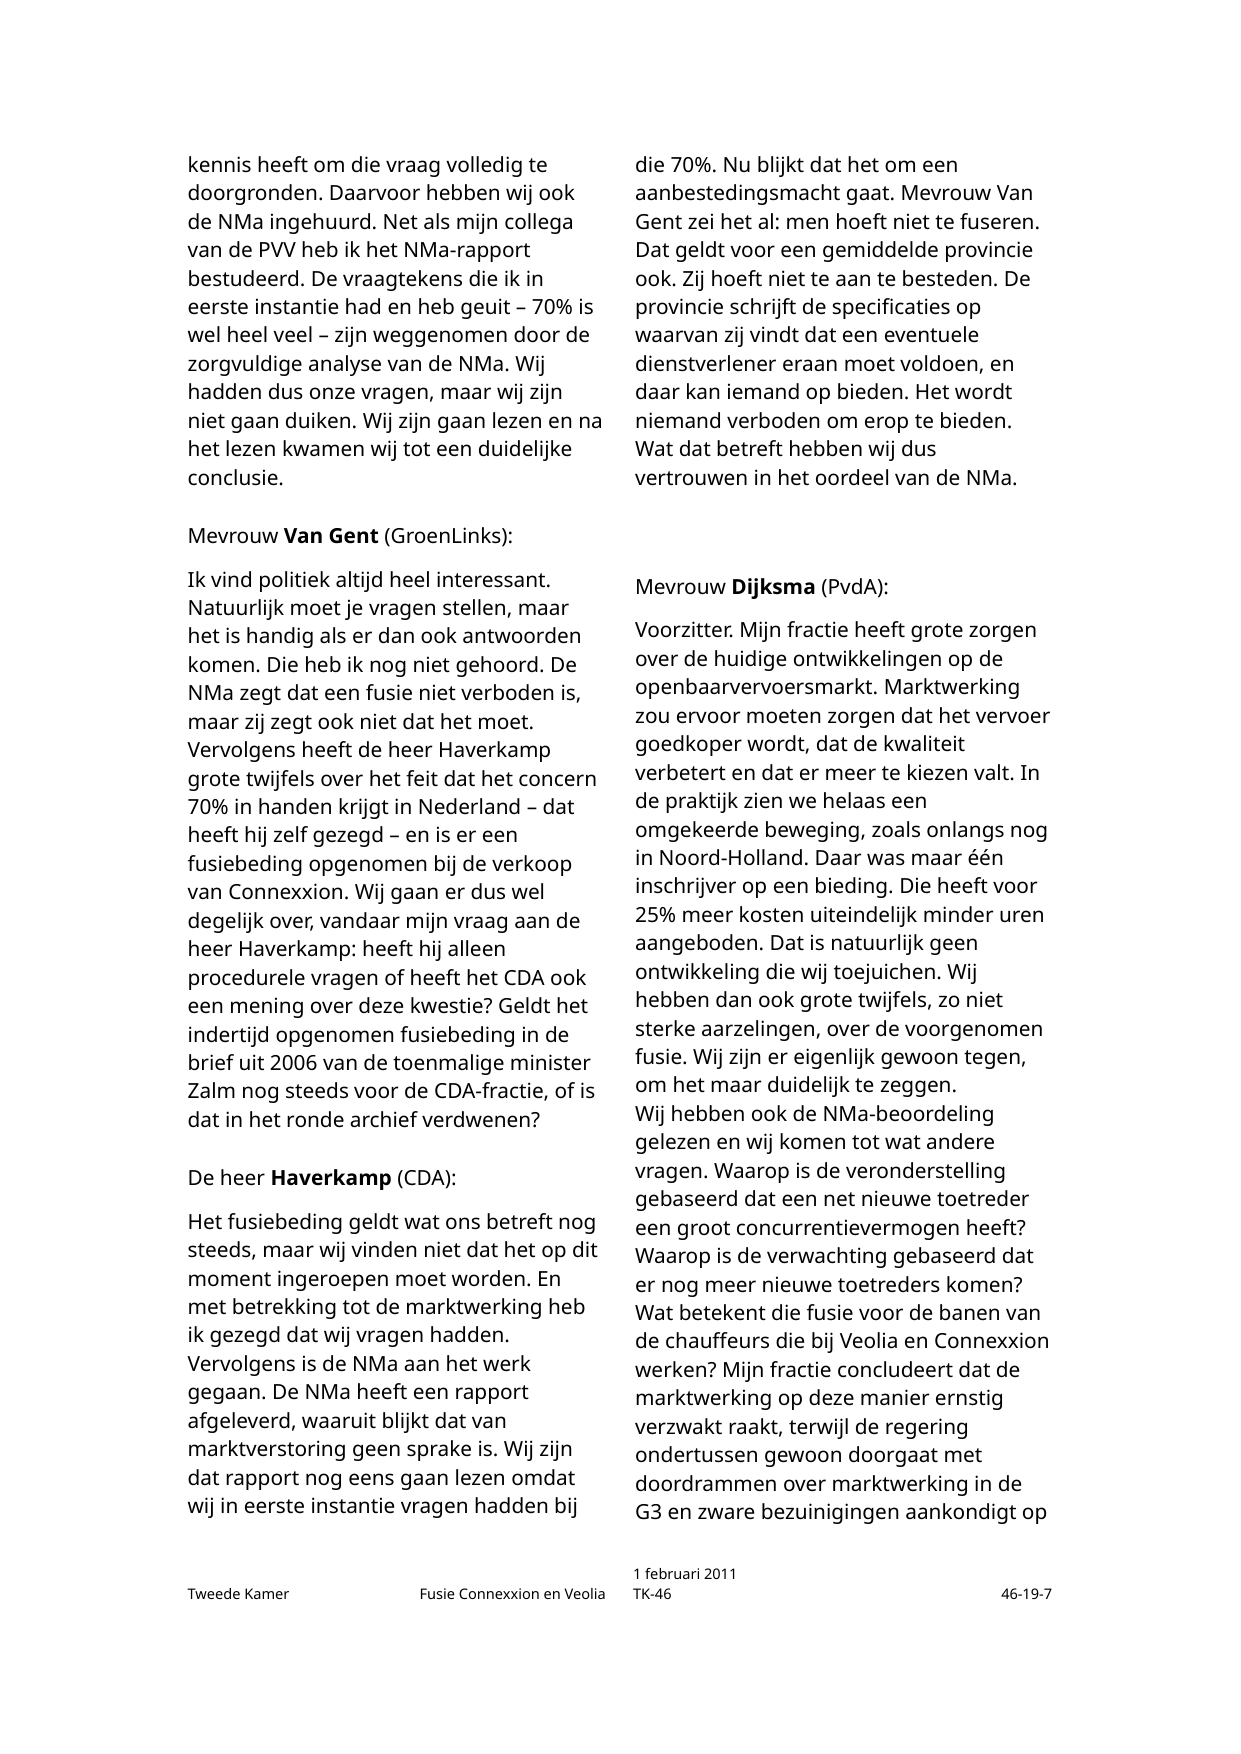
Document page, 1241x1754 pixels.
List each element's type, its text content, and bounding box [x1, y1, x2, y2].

text De heer Haverkamp (CDA): [187, 1163, 605, 1192]
text  [635, 521, 1053, 550]
text Wij hebben ook de NMa-beoordeling gelezen en wij komen tot wat andere vragen. Waarop is de veronderstelling gebaseerd dat een net nieuwe toetreder een groot concurrentievermogen heeft? Waarop is de verwachting gebaseerd dat er nog meer nieuwe toetreders komen? Wat betekent die fusie voor de banen van de chauffeurs die bij Veolia en Connexxion werken? Mijn fractie concludeert dat de marktwerking op deze manier ernstig verzwakt raakt, terwijl de regering ondertussen gewoon doorgaat met doordrammen over marktwerking in de G3 en zware bezuinigingen aankondigt op [635, 1099, 1053, 1526]
text die 70%. Nu blijkt dat het om een aanbestedingsmacht gaat. Mevrouw Van Gent zei het al: men hoeft niet te fuseren. Dat geldt voor een gemiddelde provincie ook. Zij hoeft niet te aan te besteden. De provincie schrijft de specificaties op waarvan zij vindt dat een eventuele dienstverlener eraan moet voldoen, en daar kan iemand op bieden. Het wordt niemand verboden om erop te bieden. Wat dat betreft hebben wij dus vertrouwen in het oordeel van de NMa. [635, 150, 1053, 491]
text Mevrouw Dijksma (PvdA): [635, 572, 1053, 601]
text kennis heeft om die vraag volledig te doorgronden. Daarvoor hebben wij ook de NMa ingehuurd. Net als mijn collega van de PVV heb ik het NMa-rapport bestudeerd. De vraagtekens die ik in eerste instantie had en heb geuit – 70% is wel heel veel – zijn weggenomen door de zorgvuldige analyse van de NMa. Wij hadden dus onze vragen, maar wij zijn niet gaan duiken. Wij zijn gaan lezen en na het lezen kwamen wij tot een duidelijke conclusie. [187, 150, 605, 491]
text Het fusiebeding geldt wat ons betreft nog steeds, maar wij vinden niet dat het op dit moment ingeroepen moet worden. En met betrekking tot de marktwerking heb ik gezegd dat wij vragen hadden. Vervolgens is de NMa aan het werk gegaan. De NMa heeft een rapport afgeleverd, waaruit blijkt dat van marktverstoring geen sprake is. Wij zijn dat rapport nog eens gaan lezen omdat wij in eerste instantie vragen hadden bij [187, 1207, 605, 1520]
text Mevrouw Van Gent (GroenLinks): [187, 521, 605, 550]
text Voorzitter. Mijn fractie heeft grote zorgen over de huidige ontwikkelingen op de openbaarvervoersmarkt. Marktwerking zou ervoor moeten zorgen dat het vervoer goedkoper wordt, dat de kwaliteit verbetert en dat er meer te kiezen valt. In de praktijk zien we helaas een omgekeerde beweging, zoals onlangs nog in Noord-Holland. Daar was maar één inschrijver op een bieding. Die heeft voor 25% meer kosten uiteindelijk minder uren aangeboden. Dat is natuurlijk geen ontwikkeling die wij toejuichen. Wij hebben dan ook grote twijfels, zo niet sterke aarzelingen, over de voorgenomen fusie. Wij zijn er eigenlijk gewoon tegen, om het maar duidelijk te zeggen. [635, 616, 1053, 1099]
text Ik vind politiek altijd heel interessant. Natuurlijk moet je vragen stellen, maar het is handig als er dan ook antwoorden komen. Die heb ik nog niet gehoord. De NMa zegt dat een fusie niet verboden is, maar zij zegt ook niet dat het moet. Vervolgens heeft de heer Haverkamp grote twijfels over het feit dat het concern 70% in handen krijgt in Nederland – dat heeft hij zelf gezegd – en is er een fusiebeding opgenomen bij de verkoop van Connexxion. Wij gaan er dus wel degelijk over, vandaar mijn vraag aan de heer Haverkamp: heeft hij alleen procedurele vragen of heeft het CDA ook een mening over deze kwestie? Geldt het indertijd opgenomen fusiebeding in de brief uit 2006 van de toenmalige minister Zalm nog steeds voor de CDA-fractie, of is dat in het ronde archief verdwenen? [187, 565, 605, 1133]
